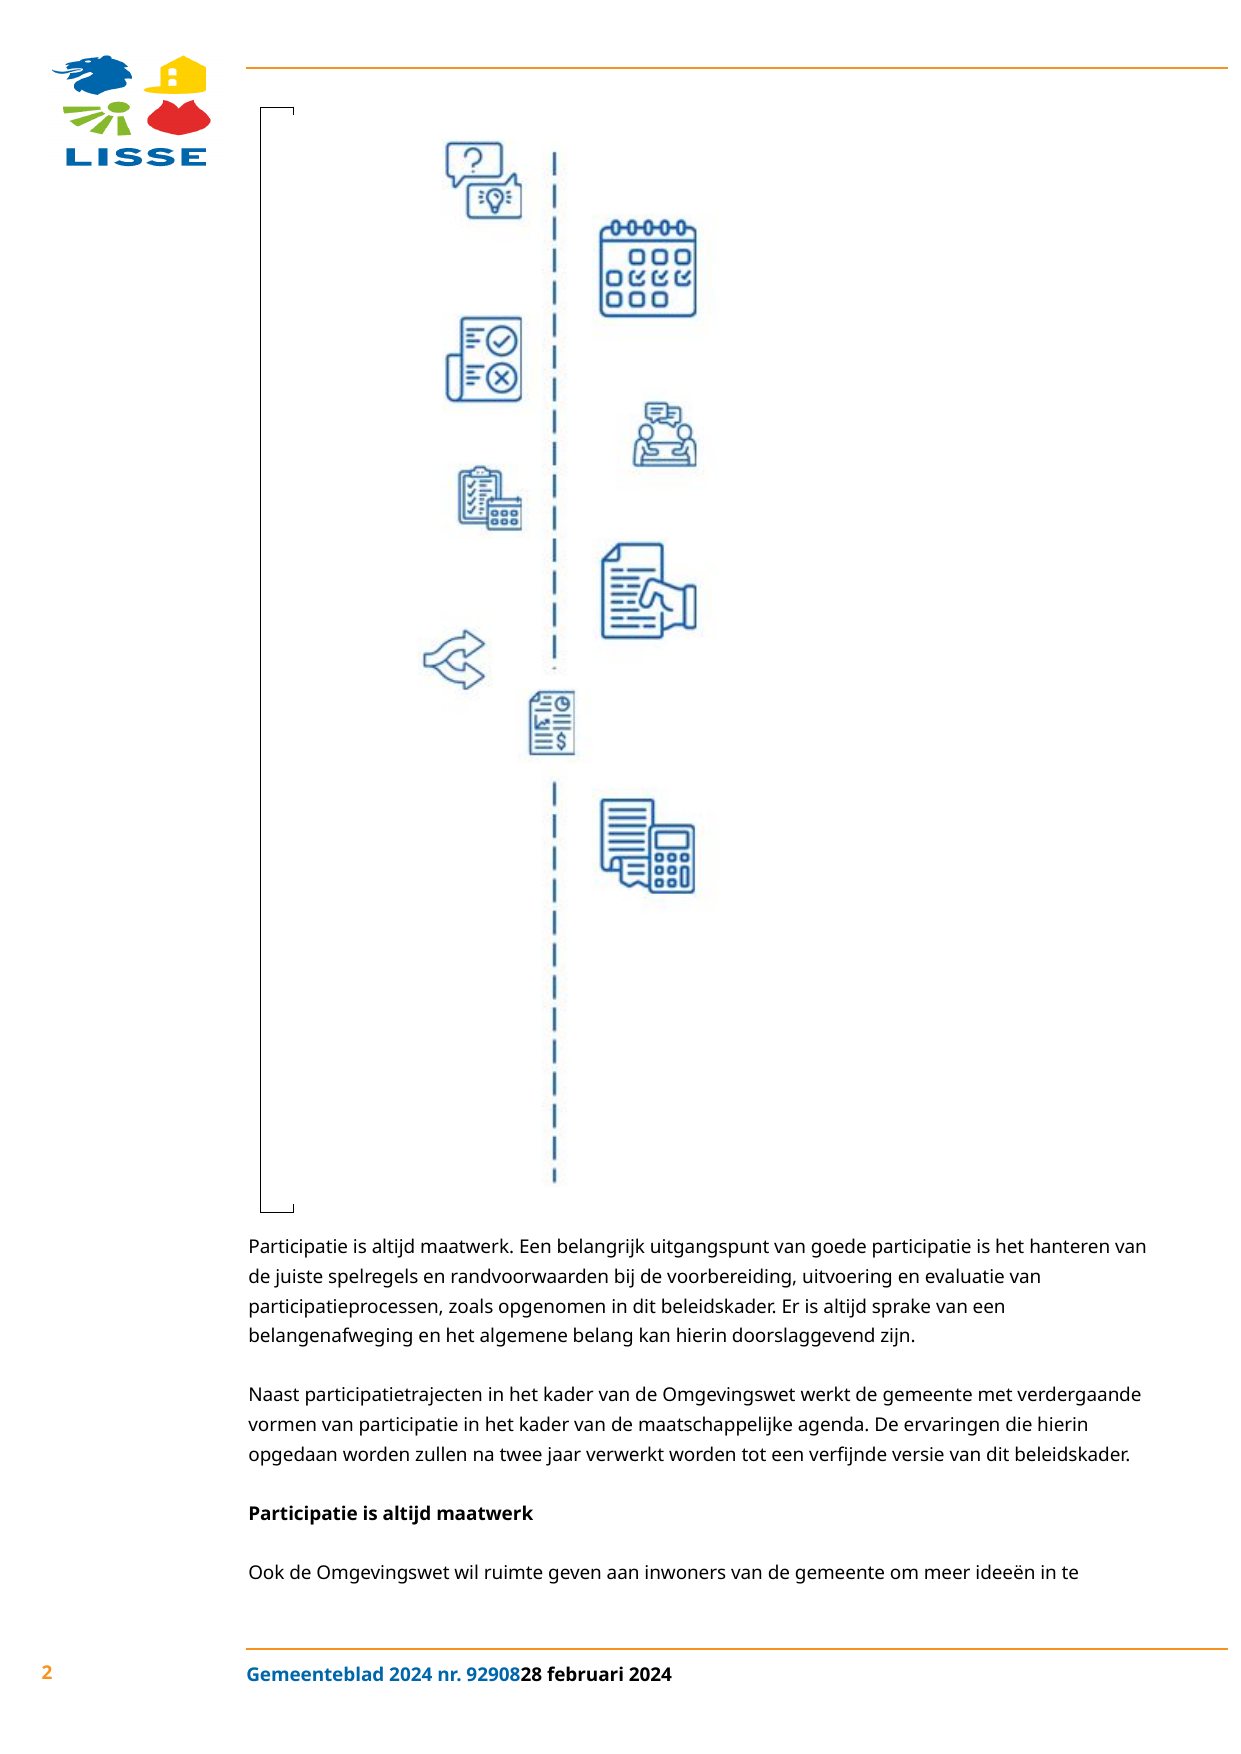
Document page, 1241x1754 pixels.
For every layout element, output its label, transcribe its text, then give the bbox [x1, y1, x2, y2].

picture [268, 115, 918, 1204]
text Participatie is altijd maatwerk [248, 1500, 1152, 1526]
text Participatie is altijd maatwerk. Een belangrijk uitgangspunt van goede participatie is het hanteren van de juiste spelregels en randvoorwaarden bij de voorbereiding, uitvoering en evaluatie van participatieprocessen, zoals opgenomen in dit beleidskader. Er is altijd sprake van een belangenafweging en het algemene belang kan hierin doorslaggevend zijn. [248, 1234, 1152, 1348]
text Naast participatietrajecten in het kader van de Omgevingswet werkt de gemeente met verdergaande vormen van participatie in het kader van de maatschappelijke agenda. De ervaringen die hierin opgedaan worden zullen na twee jaar verwerkt worden tot een verfijnde versie van dit beleidskader. [248, 1382, 1152, 1467]
text Ook de Omgevingswet wil ruimte geven aan inwoners van de gemeente om meer ideeën in te [248, 1559, 1152, 1585]
picture [41, 47, 231, 172]
